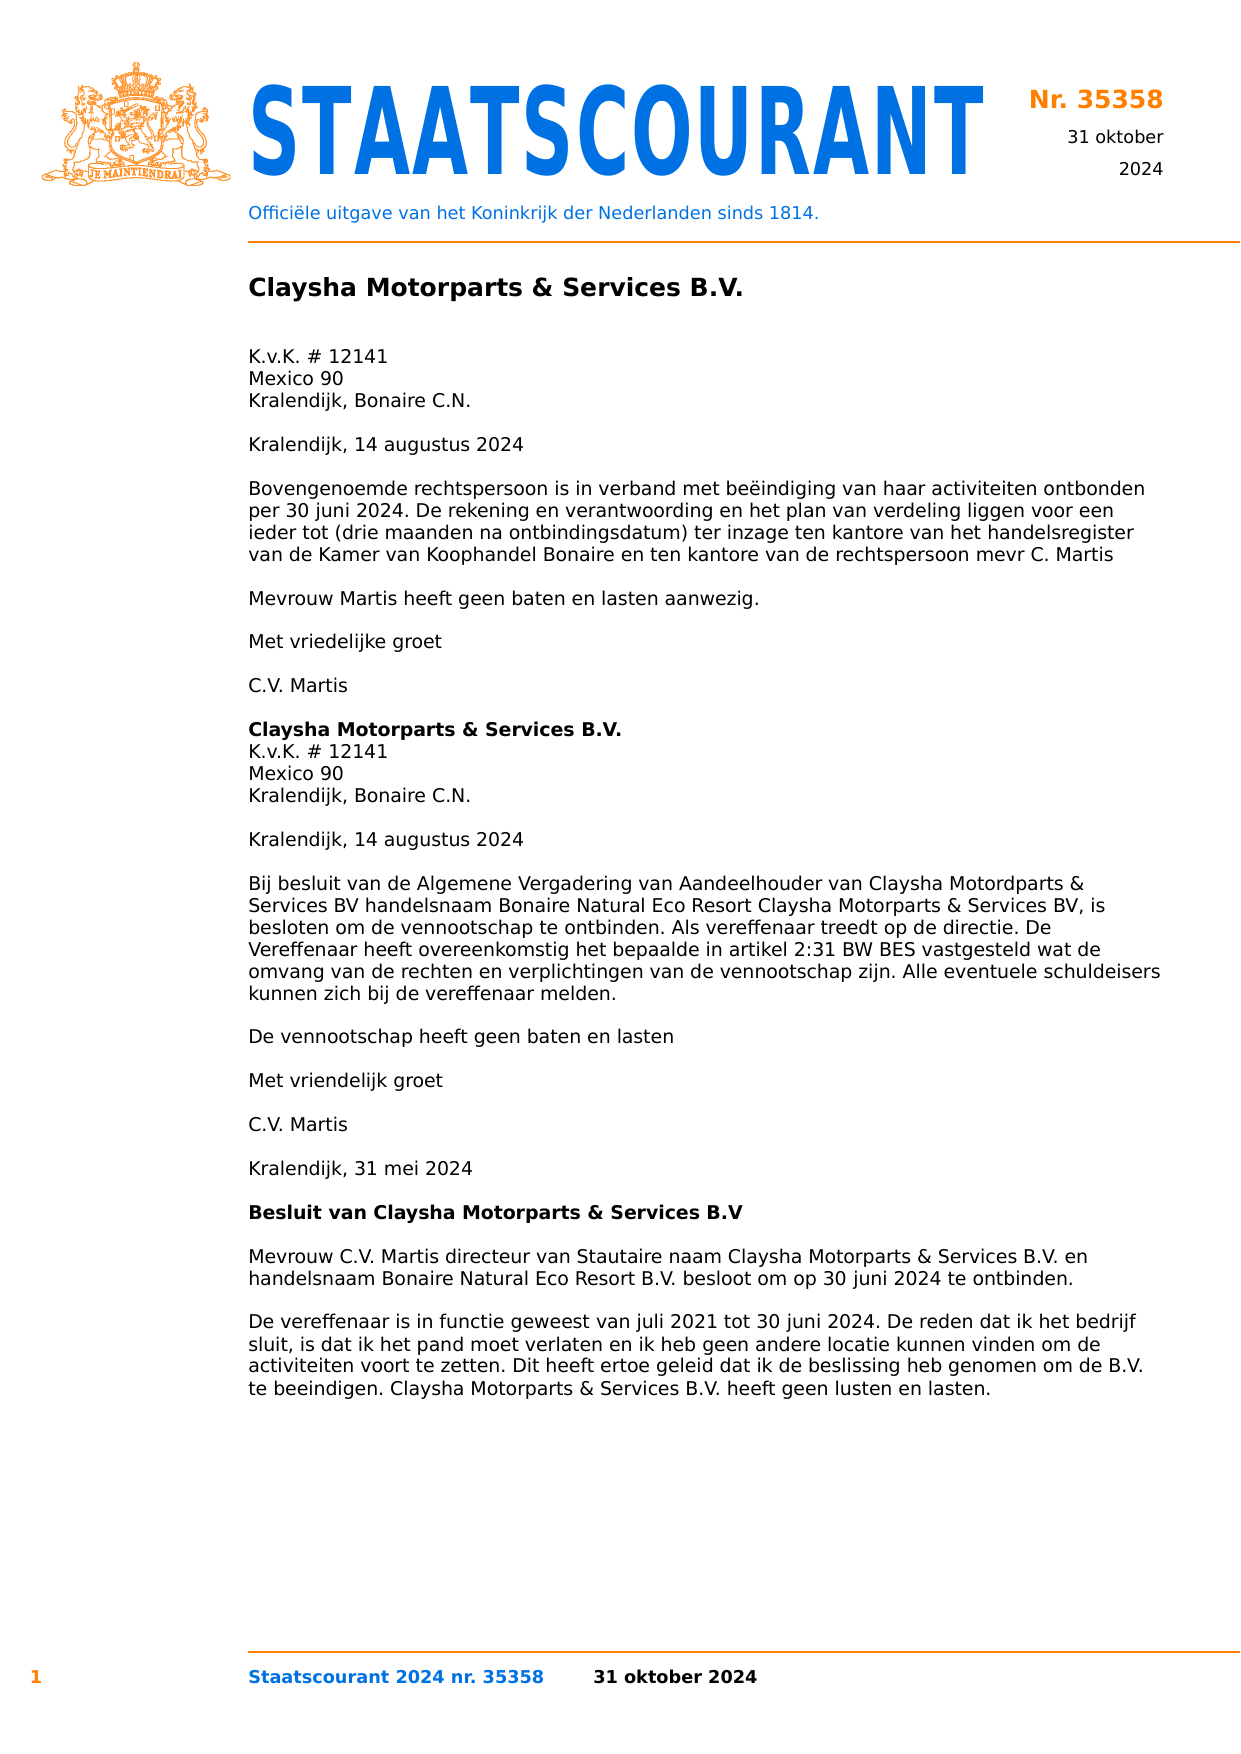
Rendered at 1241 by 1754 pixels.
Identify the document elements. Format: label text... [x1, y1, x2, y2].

table_header [25, 62, 248, 241]
text Bovengenoemde rechtspersoon is in verband met beëindiging van haar activiteiten ontbonden per 30 juni 2024. De rekening en verantwoording en het plan van verdeling liggen voor een ieder tot (drie maanden na ontbindingsdatum) ter inzage ten kantore van het handelsregister van de Kamer van Koophandel Bonaire en ten kantore van de rechtspersoon mevr C. Martis [248, 478, 1163, 566]
text Met vriendelijk groet [248, 1070, 1163, 1092]
text Kralendijk, 14 augustus 2024 [248, 829, 1163, 851]
text Mevrouw C.V. Martis directeur van Stautaire naam Claysha Motorparts & Services B.V. en handelsnaam Bonaire Natural Eco Resort B.V. besloot om op 30 juni 2024 te ontbinden. [248, 1246, 1163, 1289]
picture [41, 62, 231, 186]
table_cell Officiële uitgave van het Koninkrijk der Nederlanden sinds 1814. [248, 203, 1240, 241]
text De vereffenaar is in functie geweest van juli 2021 tot 30 juni 2024. De reden dat ik het bedrijf sluit, is dat ik het pand moet verlaten en ik heb geen andere locatie kunnen vinden om de activiteiten voort te zetten. Dit heeft ertoe geleid dat ik de beslissing heb genomen om de B.V. te beeindigen. Claysha Motorparts & Services B.V. heeft geen lusten en lasten. [248, 1311, 1163, 1399]
text Mexico 90 [248, 763, 1163, 785]
text K.v.K. # 12141 [248, 741, 1163, 763]
table_cell 31 oktober [998, 121, 1240, 153]
table_cell 2024 [998, 153, 1240, 203]
text C.V. Martis [248, 675, 1163, 697]
text K.v.K. # 12141 [248, 346, 1163, 368]
text Kralendijk, Bonaire C.N. [248, 390, 1163, 412]
text Met vriedelijke groet [248, 631, 1163, 653]
text Bij besluit van de Algemene Vergadering van Aandeelhouder van Claysha Motordparts & Services BV handelsnaam Bonaire Natural Eco Resort Claysha Motorparts & Services BV, is besloten om de vennootschap te ontbinden. Als vereffenaar treedt op de directie. De Vereffenaar heeft overeenkomstig het bepaalde in artikel 2:31 BW BES vastgesteld wat de omvang van de rechten en verplichtingen van de vennootschap zijn. Alle eventuele schuldeisers kunnen zich bij de vereffenaar melden. [248, 873, 1163, 1004]
table_header STAATSCOURANT [248, 62, 998, 203]
table_header Nr. 35358 [998, 62, 1240, 121]
text Mevrouw Martis heeft geen baten en lasten aanwezig. [248, 587, 1163, 609]
text Kralendijk, 31 mei 2024 [248, 1158, 1163, 1180]
text Claysha Motorparts & Services B.V. [248, 719, 1163, 741]
text Kralendijk, Bonaire C.N. [248, 785, 1163, 807]
text Besluit van Claysha Motorparts & Services B.V [248, 1202, 1163, 1224]
text C.V. Martis [248, 1114, 1163, 1136]
text Mexico 90 [248, 368, 1163, 390]
subtitle Claysha Motorparts & Services B.V. [248, 273, 1163, 302]
text De vennootschap heeft geen baten en lasten [248, 1026, 1163, 1048]
text Kralendijk, 14 augustus 2024 [248, 434, 1163, 456]
